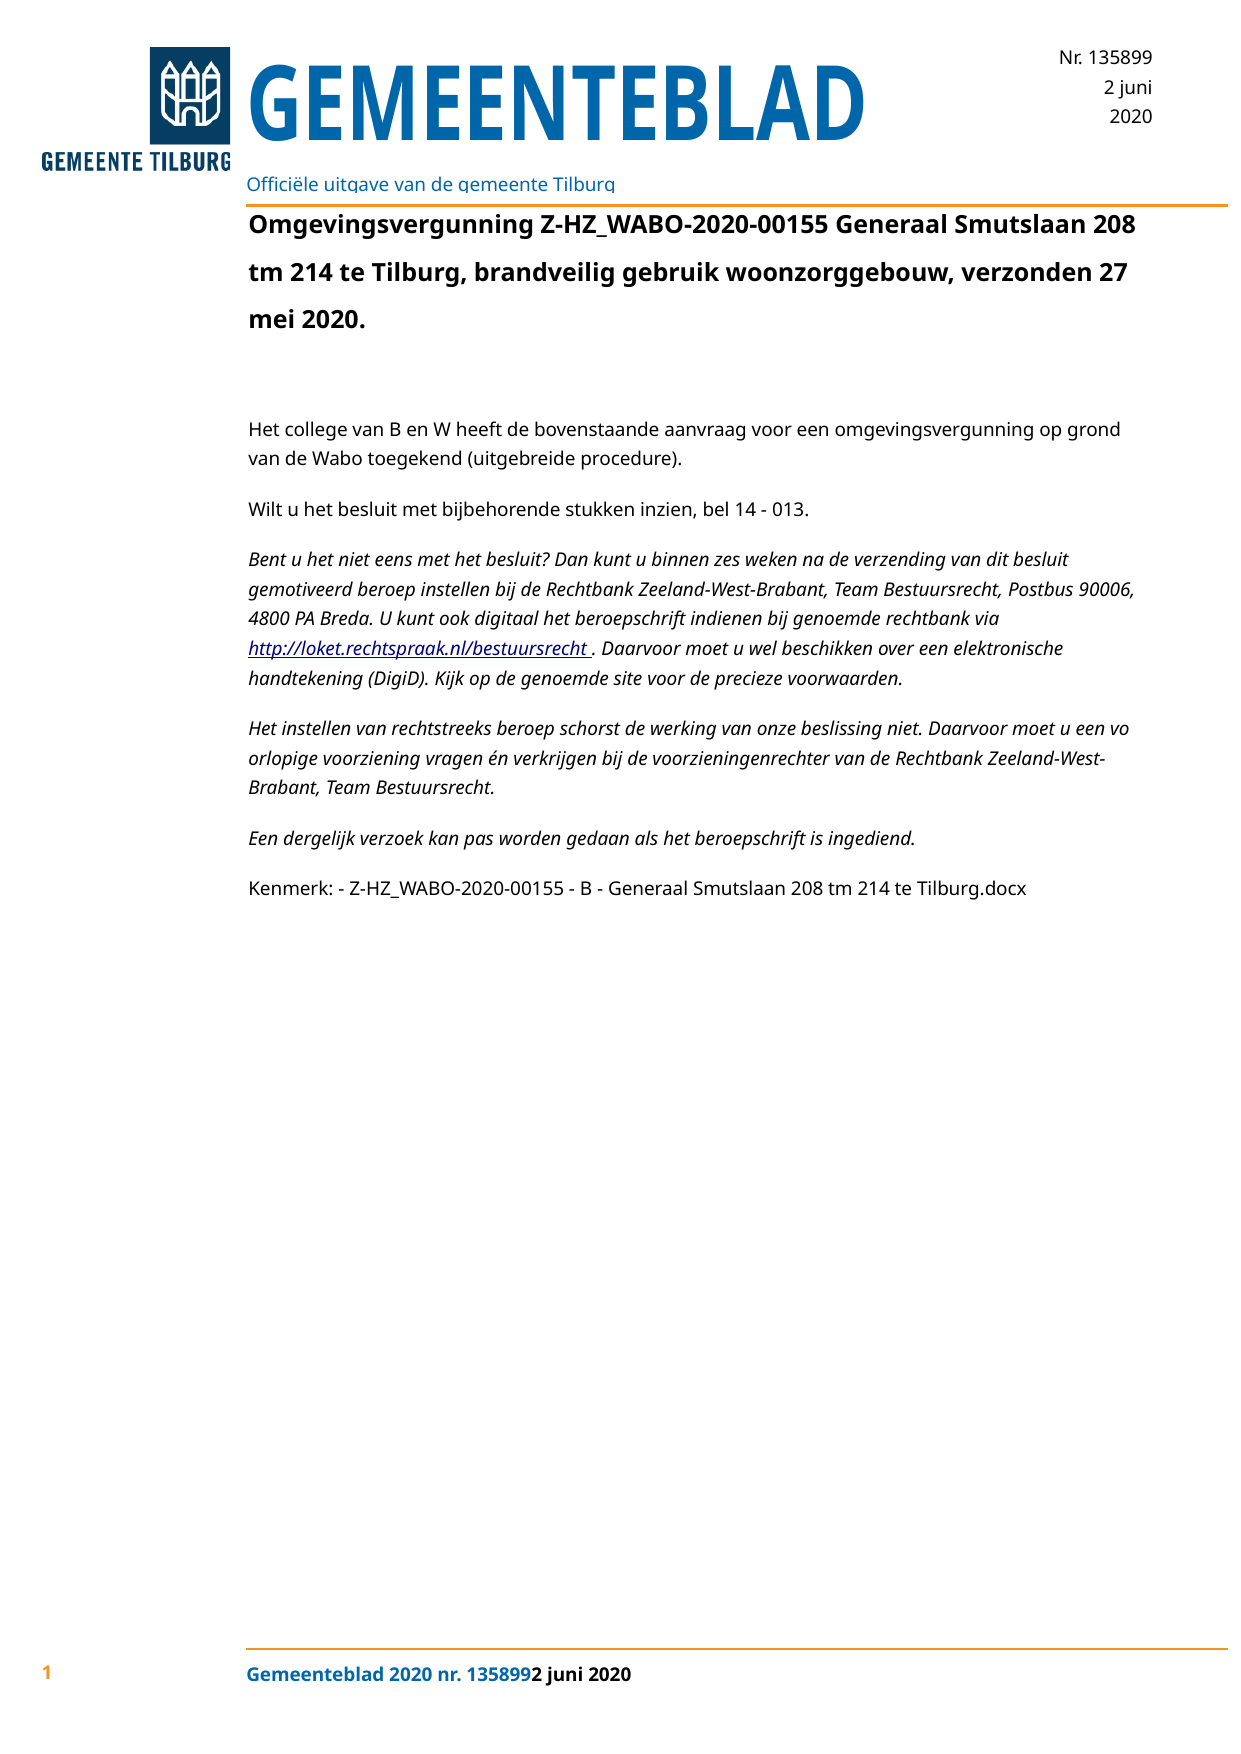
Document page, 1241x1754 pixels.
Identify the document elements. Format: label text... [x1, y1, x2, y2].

text Het college van B en W heeft de bovenstaande aanvraag voor een omgevingsvergunning op grond van de Wabo toegekend (uitgebreide procedure). [248, 416, 1152, 471]
text Wilt u het besluit met bijbehorende stukken inzien, bel 14 - 013. [248, 496, 1152, 522]
text Bent u het niet eens met het besluit? Dan kunt u binnen zes weken na de verzending van dit besluit gemotiveerd beroep instellen bij de Rechtbank Zeeland-West-Brabant, Team Bestuursrecht, Postbus 90006, 4800 PA Breda. U kunt ook digitaal het beroepschrift indienen bij genoemde rechtbank via http://loket.rechtspraak.nl/bestuursrecht . Daarvoor moet u wel beschikken over een elektronische handtekening (DigiD). Kijk op de genoemde site voor de precieze voorwaarden. [248, 546, 1152, 690]
picture [41, 47, 231, 172]
text Omgevingsvergunning Z-HZ_WABO-2020-00155 Generaal Smutslaan 208 tm 214 te Tilburg, brandveilig gebruik woonzorggebouw, verzonden 27 mei 2020. [248, 207, 1152, 336]
text Kenmerk: - Z-HZ_WABO-2020-00155 - B - Generaal Smutslaan 208 tm 214 te Tilburg.docx [248, 875, 1152, 901]
text Het instellen van rechtstreeks beroep schorst de werking van onze beslissing niet. Daarvoor moet u een vo orlopige voorziening vragen én verkrijgen bij de voorzieningenrechter van de Rechtbank Zeeland-West-Brabant, Team Bestuursrecht. [248, 715, 1152, 800]
text Een dergelijk verzoek kan pas worden gedaan als het beroepschrift is ingediend. [248, 825, 1152, 850]
